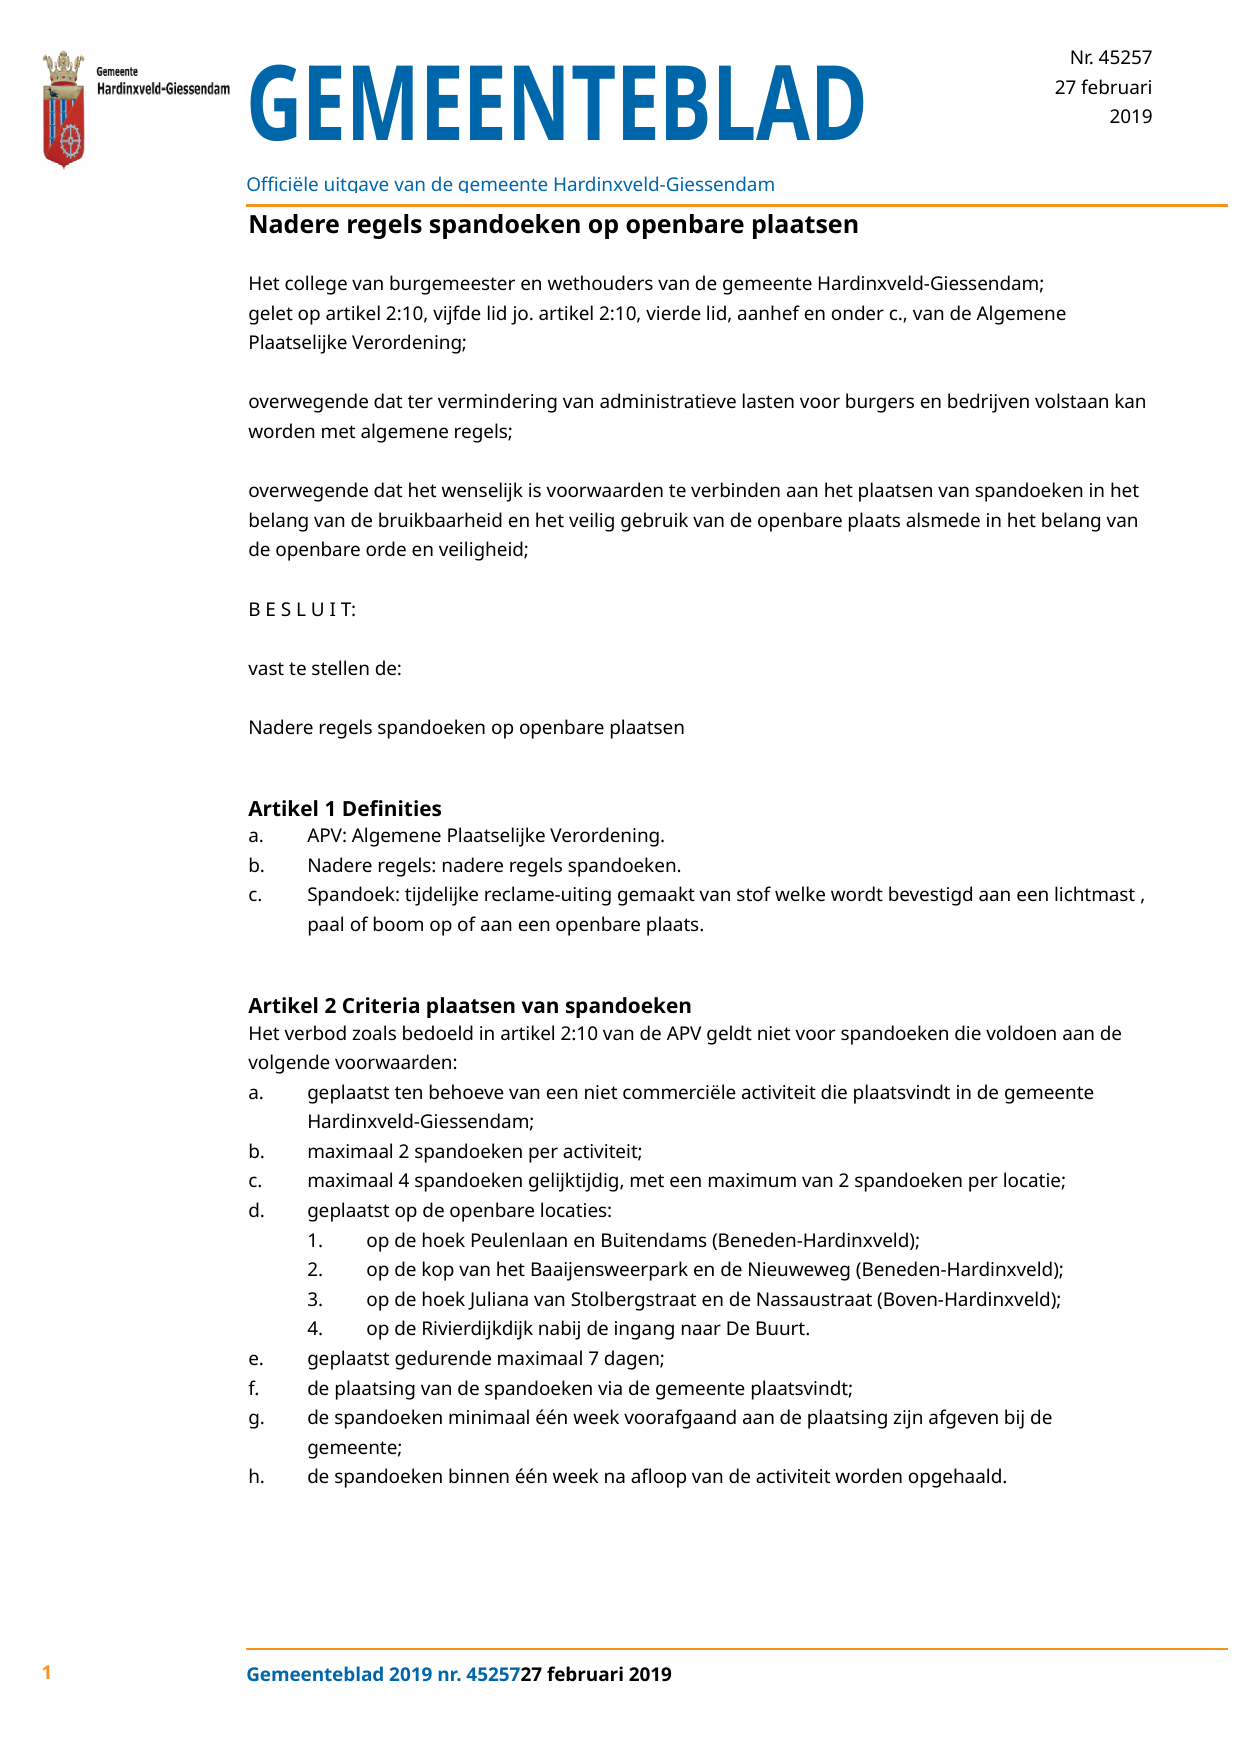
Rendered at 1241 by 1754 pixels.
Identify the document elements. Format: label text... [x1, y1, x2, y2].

list de spandoeken binnen één week na afloop van de activiteit worden opgehaald. [248, 1463, 1152, 1489]
list op de Rivierdijkdijk nabij de ingang naar De Buurt. [307, 1316, 1152, 1341]
list geplaatst op de openbare locaties: [248, 1197, 1152, 1223]
list de spandoeken minimaal één week voorafgaand aan de plaatsing zijn afgeven bij de gemeente; [248, 1404, 1152, 1459]
picture [41, 47, 231, 172]
list maximaal 4 spandoeken gelijktijdig, met een maximum van 2 spandoeken per locatie; [248, 1168, 1152, 1193]
list op de hoek Peulenlaan en Buitendams (Beneden-Hardinxveld); [307, 1227, 1152, 1252]
list Spandoek: tijdelijke reclame-uiting gemaakt van stof welke wordt bevestigd aan een lichtmast , paal of boom op of aan een openbare plaats. [248, 882, 1152, 937]
list de plaatsing van de spandoeken via de gemeente plaatsvindt; [248, 1375, 1152, 1400]
text Nadere regels spandoeken op openbare plaatsen [248, 714, 1152, 740]
text Artikel 2 Criteria plaatsen van spandoeken [248, 991, 1152, 1020]
list geplaatst ten behoeve van een niet commerciële activiteit die plaatsvindt in de gemeente Hardinxveld-Giessendam; [248, 1079, 1152, 1134]
text vast te stellen de: [248, 655, 1152, 681]
list op de kop van het Baaijensweerpark en de Nieuweweg (Beneden-Hardinxveld); [307, 1256, 1152, 1282]
text B E S L U I T: [248, 596, 1152, 621]
text Nadere regels spandoeken op openbare plaatsen [248, 207, 1152, 241]
text gelet op artikel 2:10, vijfde lid jo. artikel 2:10, vierde lid, aanhef en onder c., van de Algemene Plaatselijke Verordening; [248, 300, 1152, 355]
text Artikel 1 Definities [248, 794, 1152, 822]
text overwegende dat het wenselijk is voorwaarden te verbinden aan het plaatsen van spandoeken in het belang van de bruikbaarheid en het veilig gebruik van de openbare plaats alsmede in het belang van de openbare orde en veiligheid; [248, 477, 1152, 562]
text Het verbod zoals bedoeld in artikel 2:10 van de APV geldt niet voor spandoeken die voldoen aan de volgende voorwaarden: [248, 1020, 1152, 1075]
list Nadere regels: nadere regels spandoeken. [248, 852, 1152, 878]
list op de hoek Juliana van Stolbergstraat en de Nassaustraat (Boven-Hardinxveld); [307, 1286, 1152, 1312]
list APV: Algemene Plaatselijke Verordening. [248, 822, 1152, 848]
list geplaatst gedurende maximaal 7 dagen; [248, 1345, 1152, 1371]
list maximaal 2 spandoeken per activiteit; [248, 1138, 1152, 1164]
text overwegende dat ter vermindering van administratieve lasten voor burgers en bedrijven volstaan kan worden met algemene regels; [248, 389, 1152, 444]
text Het college van burgemeester en wethouders van de gemeente Hardinxveld-Giessendam; [248, 270, 1152, 296]
